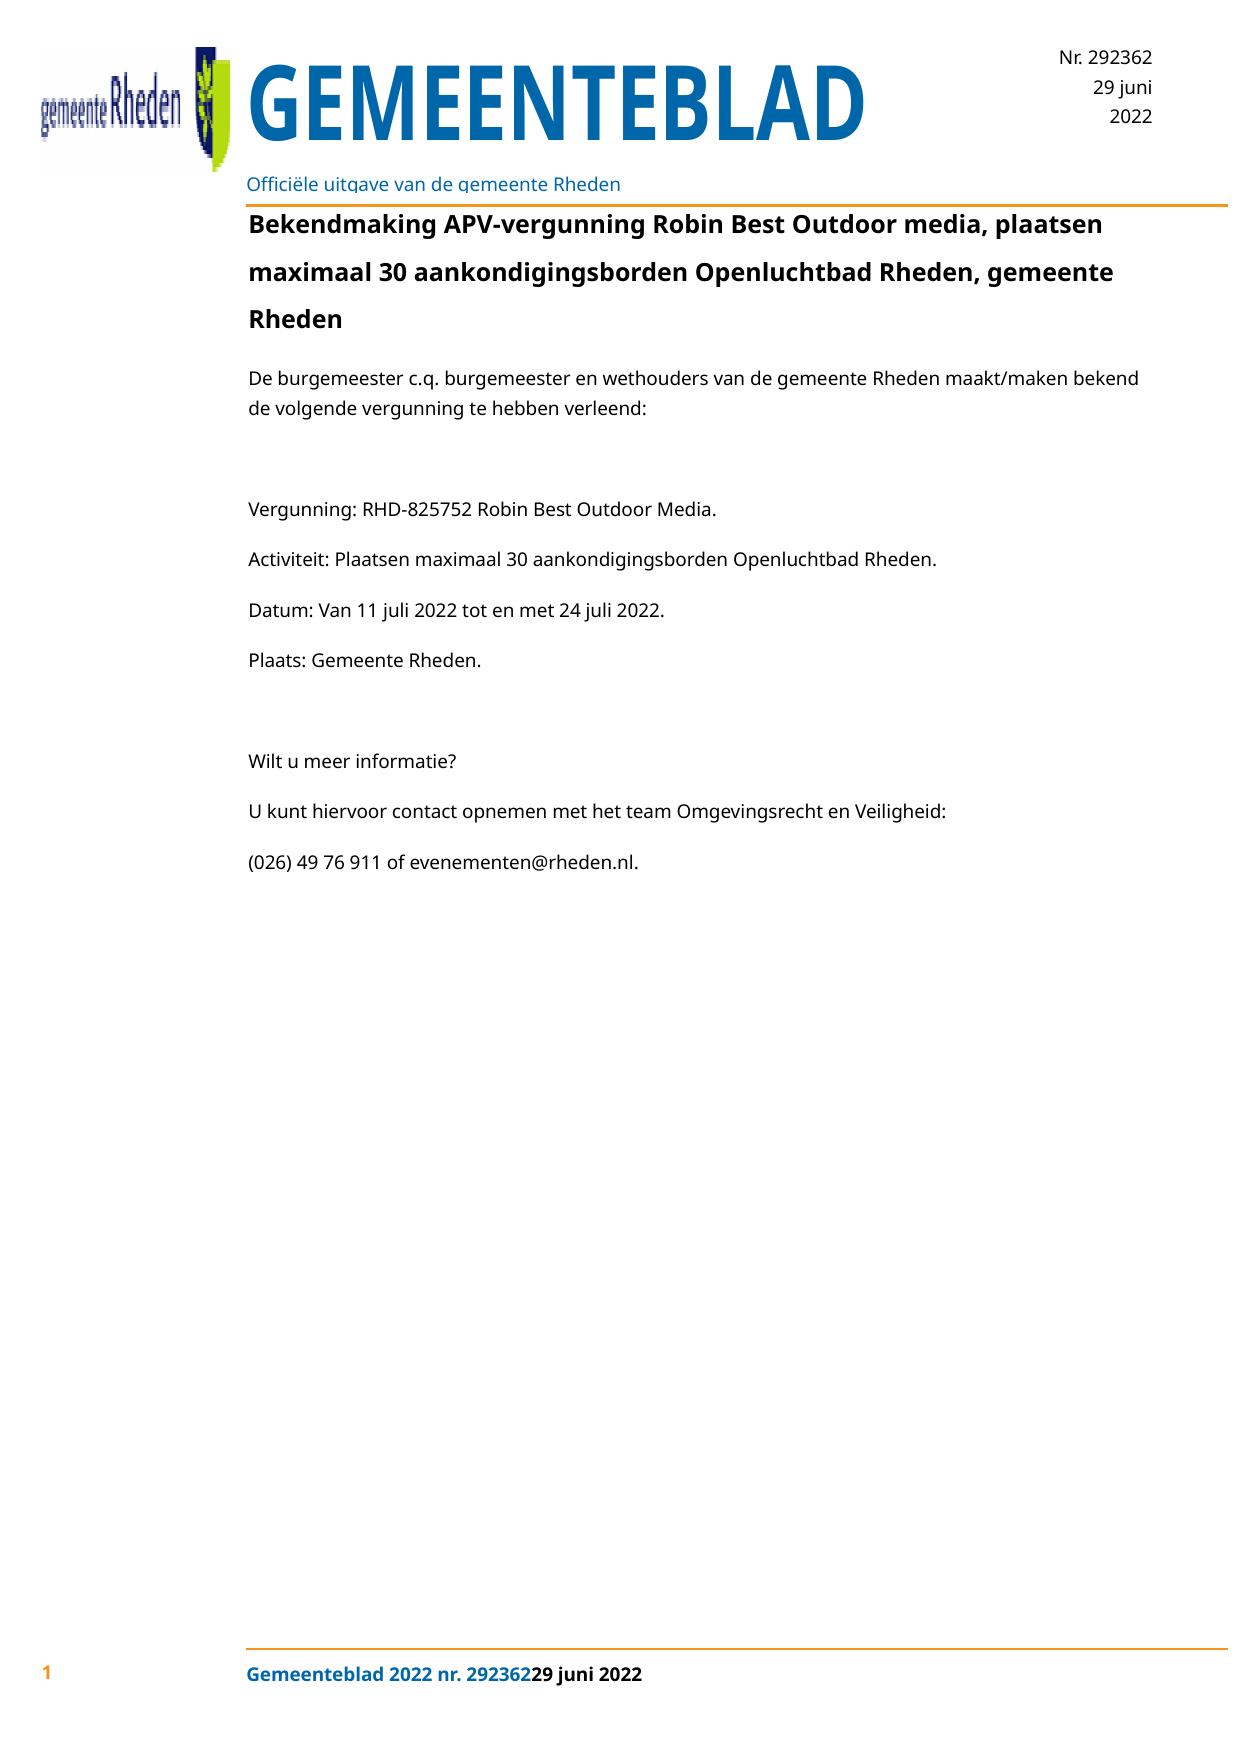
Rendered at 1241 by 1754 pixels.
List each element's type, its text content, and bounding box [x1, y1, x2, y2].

text Activiteit: Plaatsen maximaal 30 aankondigingsborden Openluchtbad Rheden. [248, 546, 1152, 572]
text Bekendmaking APV-vergunning Robin Best Outdoor media, plaatsen maximaal 30 aankondigingsborden Openluchtbad Rheden, gemeente Rheden [248, 207, 1152, 336]
text Datum: Van 11 juli 2022 tot en met 24 juli 2022. [248, 597, 1152, 622]
text (026) 49 76 911 of evenementen@rheden.nl. [248, 849, 1152, 874]
text U kunt hiervoor contact opnemen met het team Omgevingsrecht en Veiligheid: [248, 798, 1152, 824]
text De burgemeester c.q. burgemeester en wethouders van de gemeente Rheden maakt/maken bekend de volgende vergunning te hebben verleend: [248, 366, 1152, 421]
text Plaats: Gemeente Rheden. [248, 647, 1152, 673]
picture [41, 47, 231, 172]
text Vergunning: RHD-825752 Robin Best Outdoor Media. [248, 496, 1152, 522]
text Wilt u meer informatie? [248, 748, 1152, 774]
